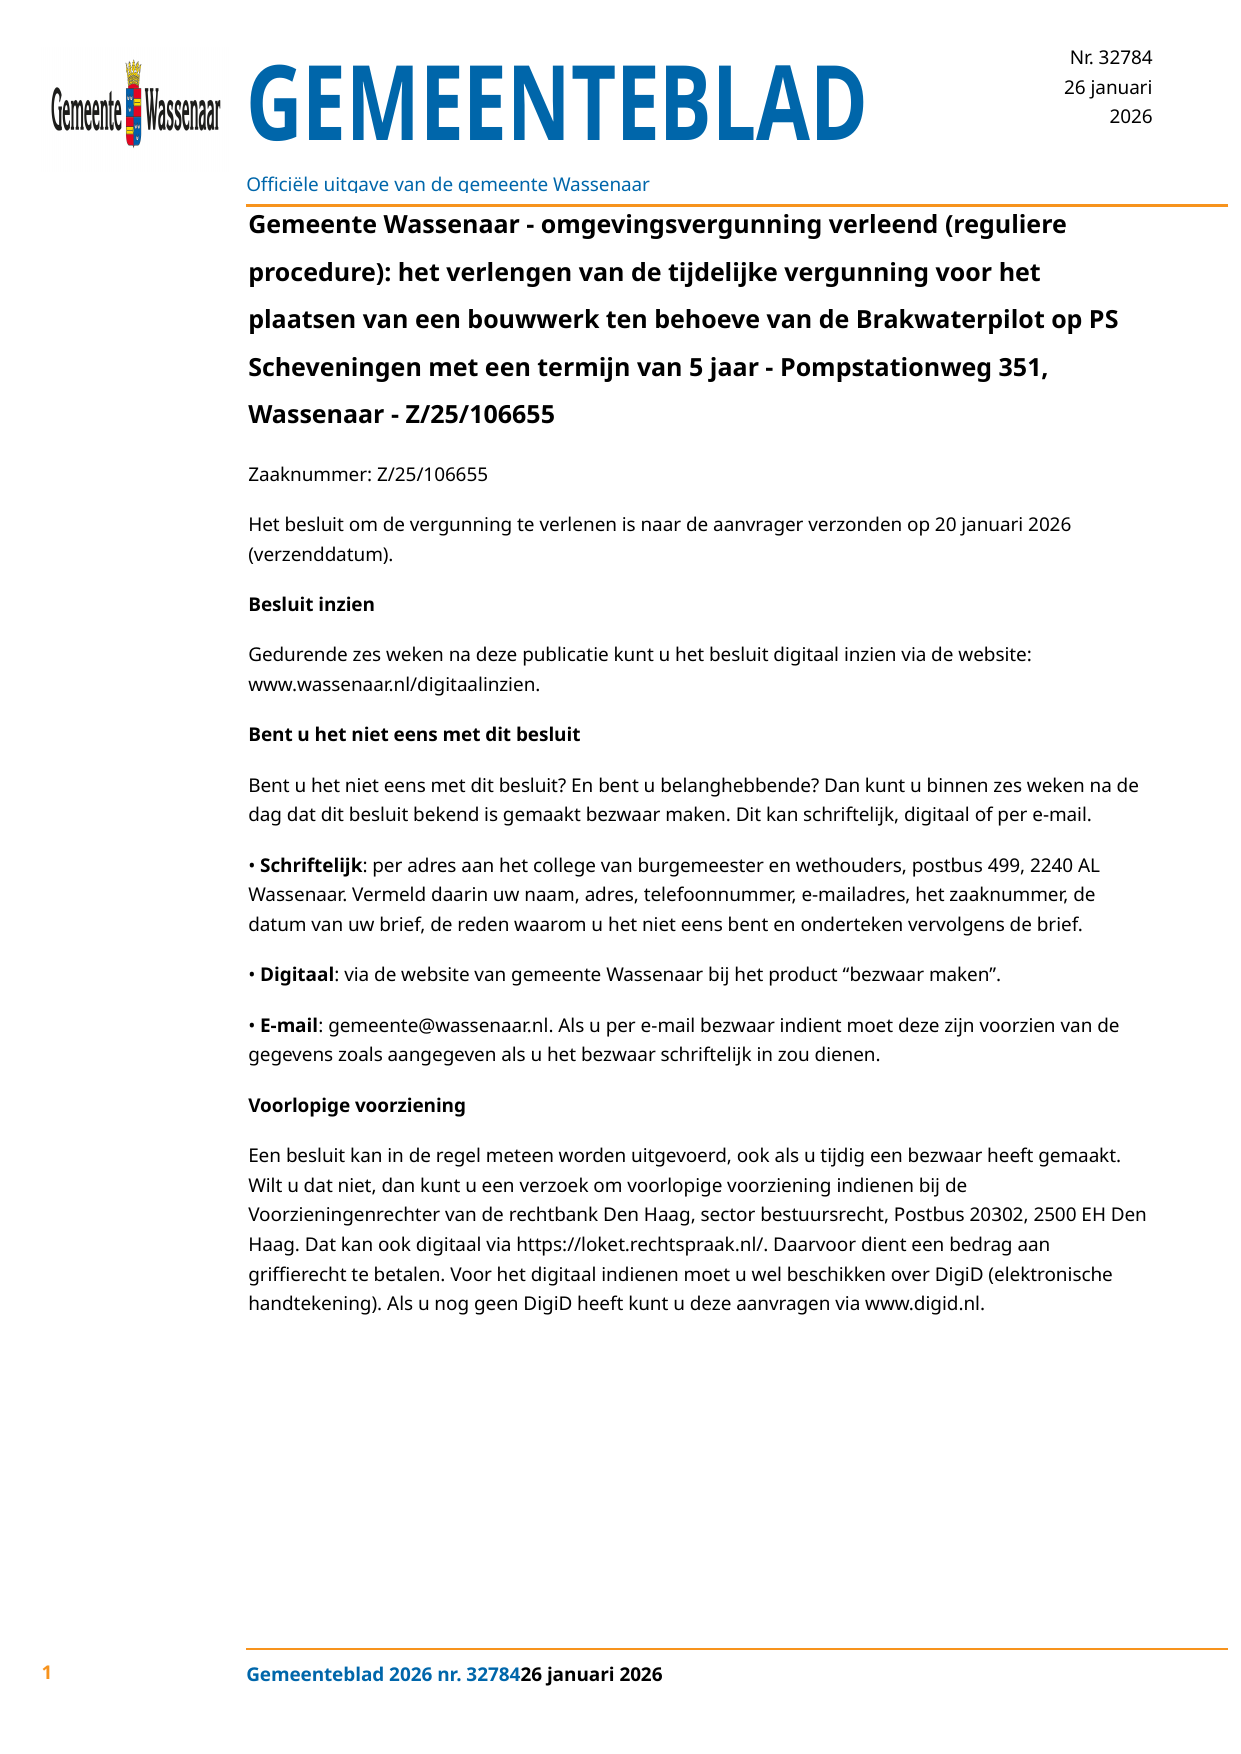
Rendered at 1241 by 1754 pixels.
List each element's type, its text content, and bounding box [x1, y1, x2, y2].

picture [41, 47, 231, 172]
text Bent u het niet eens met dit besluit? En bent u belanghebbende? Dan kunt u binnen zes weken na de dag dat dit besluit bekend is gemaakt bezwaar maken. Dit kan schriftelijk, digitaal of per e-mail. [248, 772, 1152, 827]
text • Digitaal: via de website van gemeente Wassenaar bij het product “bezwaar maken”. [248, 962, 1152, 987]
text • Schriftelijk: per adres aan het college van burgemeester en wethouders, postbus 499, 2240 AL Wassenaar. Vermeld daarin uw naam, adres, telefoonnummer, e-mailadres, het zaaknummer, de datum van uw brief, de reden waarom u het niet eens bent en onderteken vervolgens de brief. [248, 852, 1152, 937]
text Zaaknummer: Z/25/106655 [248, 461, 1152, 486]
text Het besluit om de vergunning te verlenen is naar de aanvrager verzonden op 20 januari 2026 (verzenddatum). [248, 511, 1152, 566]
text • E-mail: gemeente@wassenaar.nl. Als u per e-mail bezwaar indient moet deze zijn voorzien van de gegevens zoals aangegeven als u het bezwaar schriftelijk in zou dienen. [248, 1012, 1152, 1067]
text Besluit inzien [248, 591, 1152, 617]
text Gedurende zes weken na deze publicatie kunt u het besluit digitaal inzien via de website: www.wassenaar.nl/digitaalinzien. [248, 642, 1152, 697]
text Bent u het niet eens met dit besluit [248, 722, 1152, 747]
text Gemeente Wassenaar - omgevingsvergunning verleend (reguliere procedure): het verlengen van de tijdelijke vergunning voor het plaatsen van een bouwwerk ten behoeve van de Brakwaterpilot op PS Scheveningen met een termijn van 5 jaar - Pompstationweg 351, Wassenaar - Z/25/106655 [248, 207, 1152, 431]
text Voorlopige voorziening [248, 1092, 1152, 1118]
text Een besluit kan in de regel meteen worden uitgevoerd, ook als u tijdig een bezwaar heeft gemaakt. Wilt u dat niet, dan kunt u een verzoek om voorlopige voorziening indienen bij de Voorzieningenrechter van de rechtbank Den Haag, sector bestuursrecht, Postbus 20302, 2500 EH Den Haag. Dat kan ook digitaal via https://loket.rechtspraak.nl/. Daarvoor dient een bedrag aan griffierecht te betalen. Voor het digitaal indienen moet u wel beschikken over DigiD (elektronische handtekening). Als u nog geen DigiD heeft kunt u deze aanvragen via www.digid.nl. [248, 1142, 1152, 1316]
